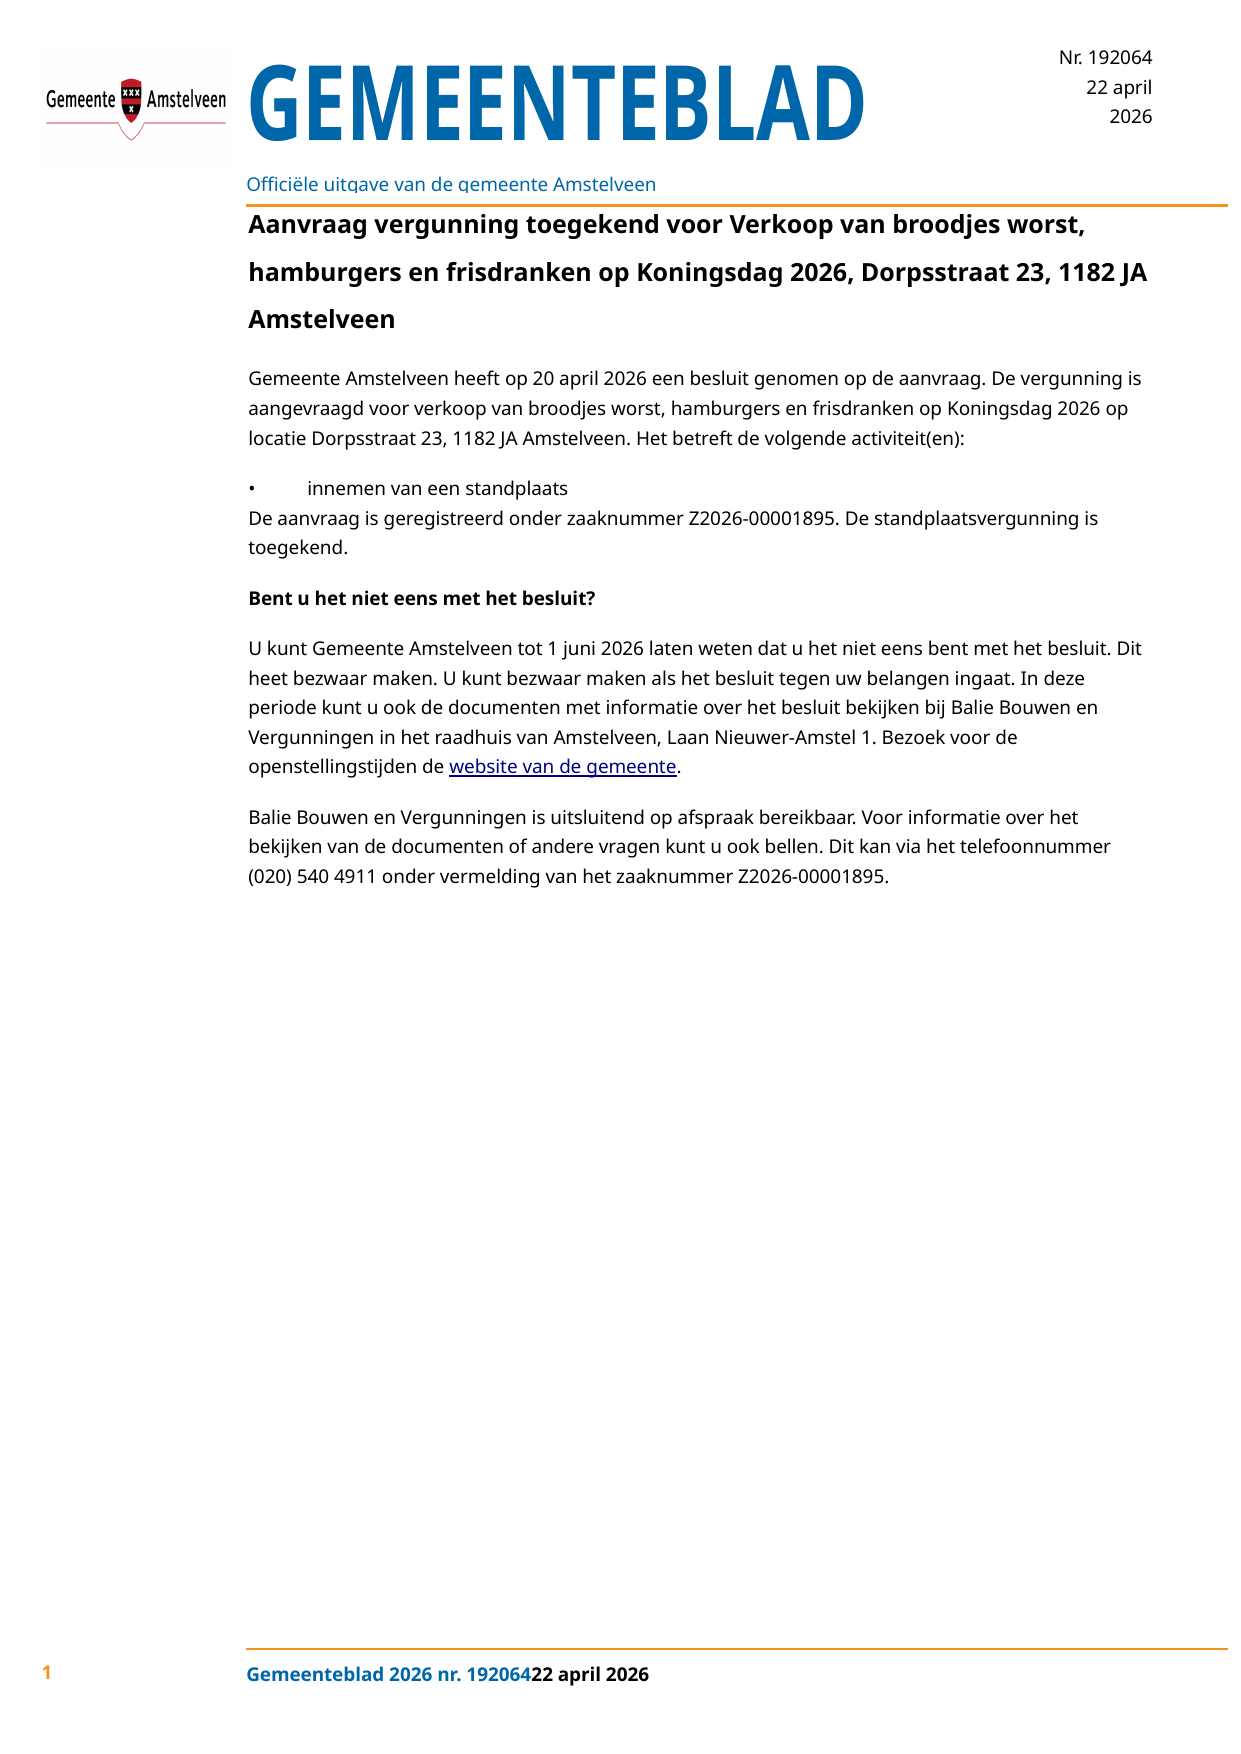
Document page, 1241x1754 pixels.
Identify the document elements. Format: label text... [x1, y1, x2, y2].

text Gemeente Amstelveen heeft op 20 april 2026 een besluit genomen op de aanvraag. De vergunning is aangevraagd voor verkoop van broodjes worst, hamburgers en frisdranken op Koningsdag 2026 op locatie Dorpsstraat 23, 1182 JA Amstelveen. Het betreft de volgende activiteit(en): [248, 366, 1152, 450]
text Balie Bouwen en Vergunningen is uitsluitend op afspraak bereikbaar. Voor informatie over het bekijken van de documenten of andere vragen kunt u ook bellen. Dit kan via het telefoonnummer (020) 540 4911 onder vermelding van het zaaknummer Z2026-00001895. [248, 804, 1152, 889]
text Aanvraag vergunning toegekend voor Verkoop van broodjes worst, hamburgers en frisdranken op Koningsdag 2026, Dorpsstraat 23, 1182 JA Amstelveen [248, 207, 1152, 336]
text Bent u het niet eens met het besluit? [248, 585, 1152, 610]
picture [41, 47, 231, 172]
list innemen van een standplaats [248, 475, 1152, 501]
text U kunt Gemeente Amstelveen tot 1 juni 2026 laten weten dat u het niet eens bent met het besluit. Dit heet bezwaar maken. U kunt bezwaar maken als het besluit tegen uw belangen ingaat. In deze periode kunt u ook de documenten met informatie over het besluit bekijken bij Balie Bouwen en Vergunningen in het raadhuis van Amstelveen, Laan Nieuwer-Amstel 1. Bezoek voor de openstellingstijden de website van de gemeente. [248, 635, 1152, 779]
text De aanvraag is geregistreerd onder zaaknummer Z2026-00001895. De standplaatsvergunning is toegekend. [248, 505, 1152, 560]
